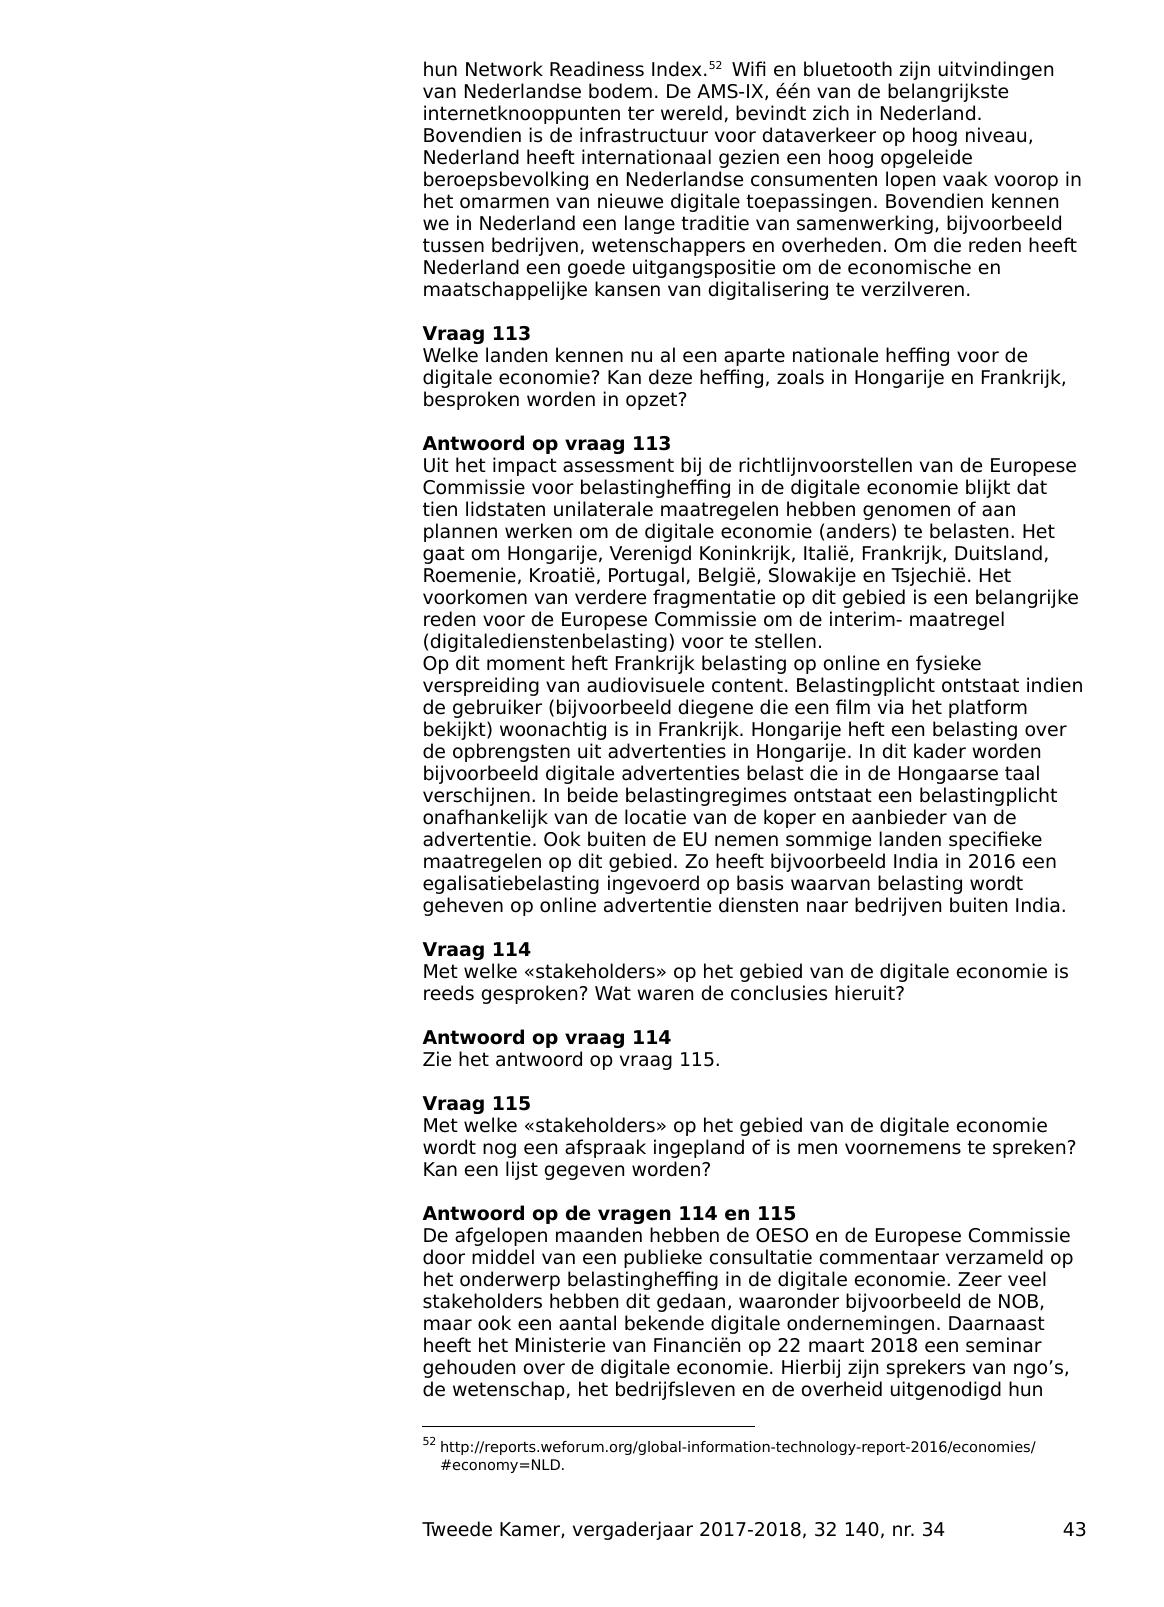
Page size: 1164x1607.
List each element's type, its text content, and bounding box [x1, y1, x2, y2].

text Vraag 113 [422, 323, 1087, 345]
text Met welke «stakeholders» op het gebied van de digitale economie is reeds gesproken? Wat waren de conclusies hieruit? [422, 961, 1087, 1005]
text hun Network Readiness Index. Wifi en bluetooth zijn uitvindingen van Nederlandse bodem. De AMS-IX, één van de belangrijkste internetknooppunten ter wereld, bevindt zich in Nederland. Bovendien is de infrastructuur voor dataverkeer op hoog niveau, Nederland heeft internationaal gezien een hoog opgeleide beroepsbevolking en Nederlandse consumenten lopen vaak voorop in het omarmen van nieuwe digitale toepassingen. Bovendien kennen we in Nederland een lange traditie van samenwerking, bijvoorbeeld tussen bedrijven, wetenschappers en overheden. Om die reden heeft Nederland een goede uitgangspositie om de economische en maatschappelijke kansen van digitalisering te verzilveren. [422, 59, 1087, 301]
text De afgelopen maanden hebben de OESO en de Europese Commissie door middel van een publieke consultatie commentaar verzameld op het onderwerp belastingheffing in de digitale economie. Zeer veel stakeholders hebben dit gedaan, waaronder bijvoorbeeld de NOB, maar ook een aantal bekende digitale ondernemingen. Daarnaast heeft het Ministerie van Financiën op 22 maart 2018 een seminar gehouden over de digitale economie. Hierbij zijn sprekers van ngo’s, de wetenschap, het bedrijfsleven en de overheid uitgenodigd hun [422, 1225, 1087, 1401]
text Uit het impact assessment bij de richtlijnvoorstellen van de Europese Commissie voor belastingheffing in de digitale economie blijkt dat tien lidstaten unilaterale maatregelen hebben genomen of aan plannen werken om de digitale economie (anders) te belasten. Het gaat om Hongarije, Verenigd Koninkrijk, Italië, Frankrijk, Duitsland, Roemenie, Kroatië, Portugal, België, Slowakije en Tsjechië. Het voorkomen van verdere fragmentatie op dit gebied is een belangrijke reden voor de Europese Commissie om de interim- maatregel (digitaledienstenbelasting) voor te stellen. [422, 455, 1087, 653]
text Op dit moment heft Frankrijk belasting op online en fysieke verspreiding van audiovisuele content. Belastingplicht ontstaat indien de gebruiker (bijvoorbeeld diegene die een film via het platform bekijkt) woonachtig is in Frankrijk. Hongarije heft een belasting over de opbrengsten uit advertenties in Hongarije. In dit kader worden bijvoorbeeld digitale advertenties belast die in de Hongaarse taal verschijnen. In beide belastingregimes ontstaat een belastingplicht onafhankelijk van de locatie van de koper en aanbieder van de advertentie. Ook buiten de EU nemen sommige landen specifieke maatregelen op dit gebied. Zo heeft bijvoorbeeld India in 2016 een egalisatiebelasting ingevoerd op basis waarvan belasting wordt geheven op online advertentie diensten naar bedrijven buiten India. [422, 653, 1087, 917]
text Met welke «stakeholders» op het gebied van de digitale economie wordt nog een afspraak ingepland of is men voornemens te spreken? Kan een lijst gegeven worden? [422, 1115, 1087, 1181]
text Antwoord op de vragen 114 en 115 [422, 1203, 1087, 1225]
text Zie het antwoord op vraag 115. [422, 1049, 1087, 1071]
text Vraag 114 [422, 939, 1087, 961]
text Vraag 115 [422, 1093, 1087, 1115]
text Antwoord op vraag 113 [422, 433, 1087, 455]
text http://reports.weforum.org/global-information-technology-report-2016/economies/#economy=NLD. [422, 1435, 1087, 1474]
text Antwoord op vraag 114 [422, 1027, 1087, 1049]
text Welke landen kennen nu al een aparte nationale heffing voor de digitale economie? Kan deze heffing, zoals in Hongarije en Frankrijk, besproken worden in opzet? [422, 345, 1087, 411]
